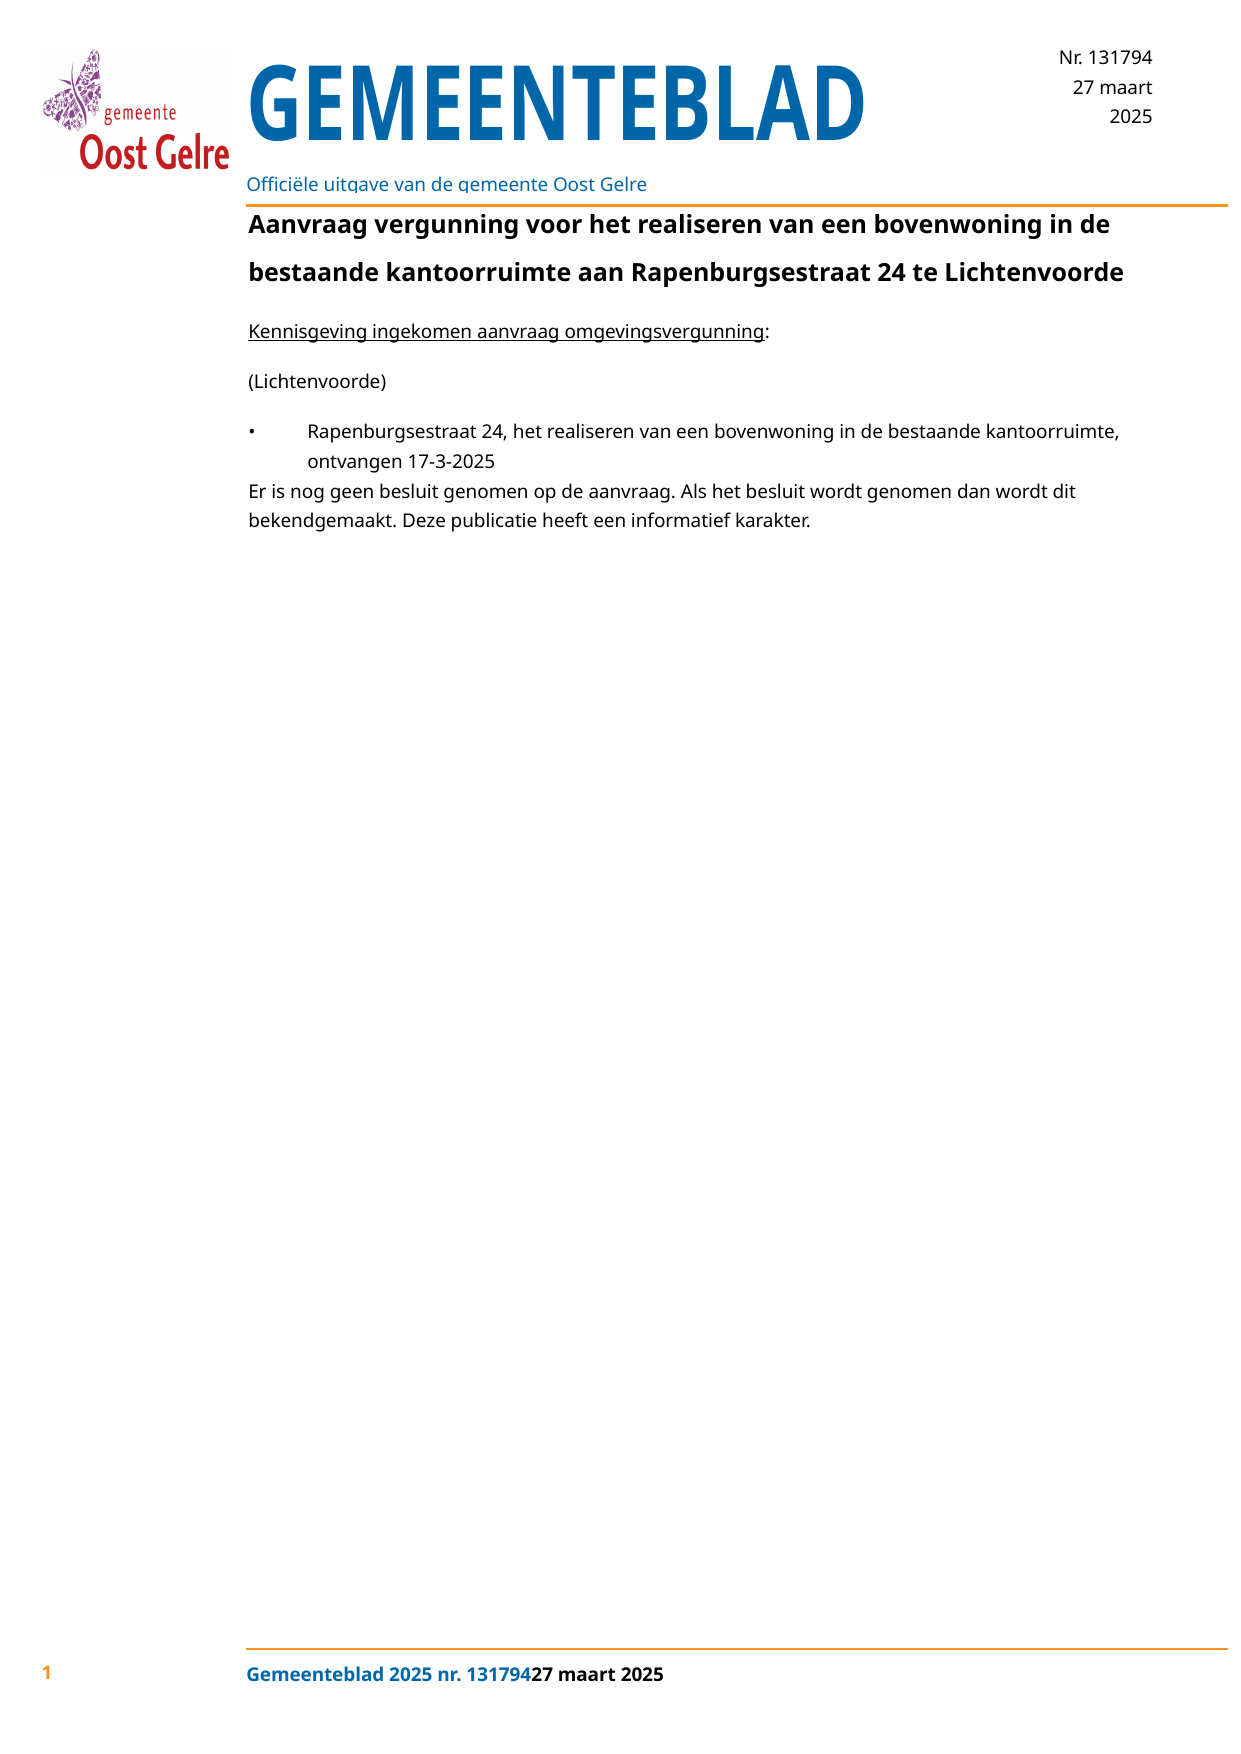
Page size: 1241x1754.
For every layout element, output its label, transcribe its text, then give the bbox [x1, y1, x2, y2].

list Rapenburgsestraat 24, het realiseren van een bovenwoning in de bestaande kantoorruimte, ontvangen 17-3-2025 [248, 419, 1152, 474]
text Er is nog geen besluit genomen op de aanvraag. Als het besluit wordt genomen dan wordt dit bekendgemaakt. Deze publicatie heeft een informatief karakter. [248, 478, 1152, 533]
text Aanvraag vergunning voor het realiseren van een bovenwoning in de bestaande kantoorruimte aan Rapenburgsestraat 24 te Lichtenvoorde [248, 207, 1152, 288]
text Kennisgeving ingekomen aanvraag omgevingsvergunning: [248, 318, 1152, 344]
text (Lichtenvoorde) [248, 368, 1152, 394]
picture [41, 47, 231, 172]
